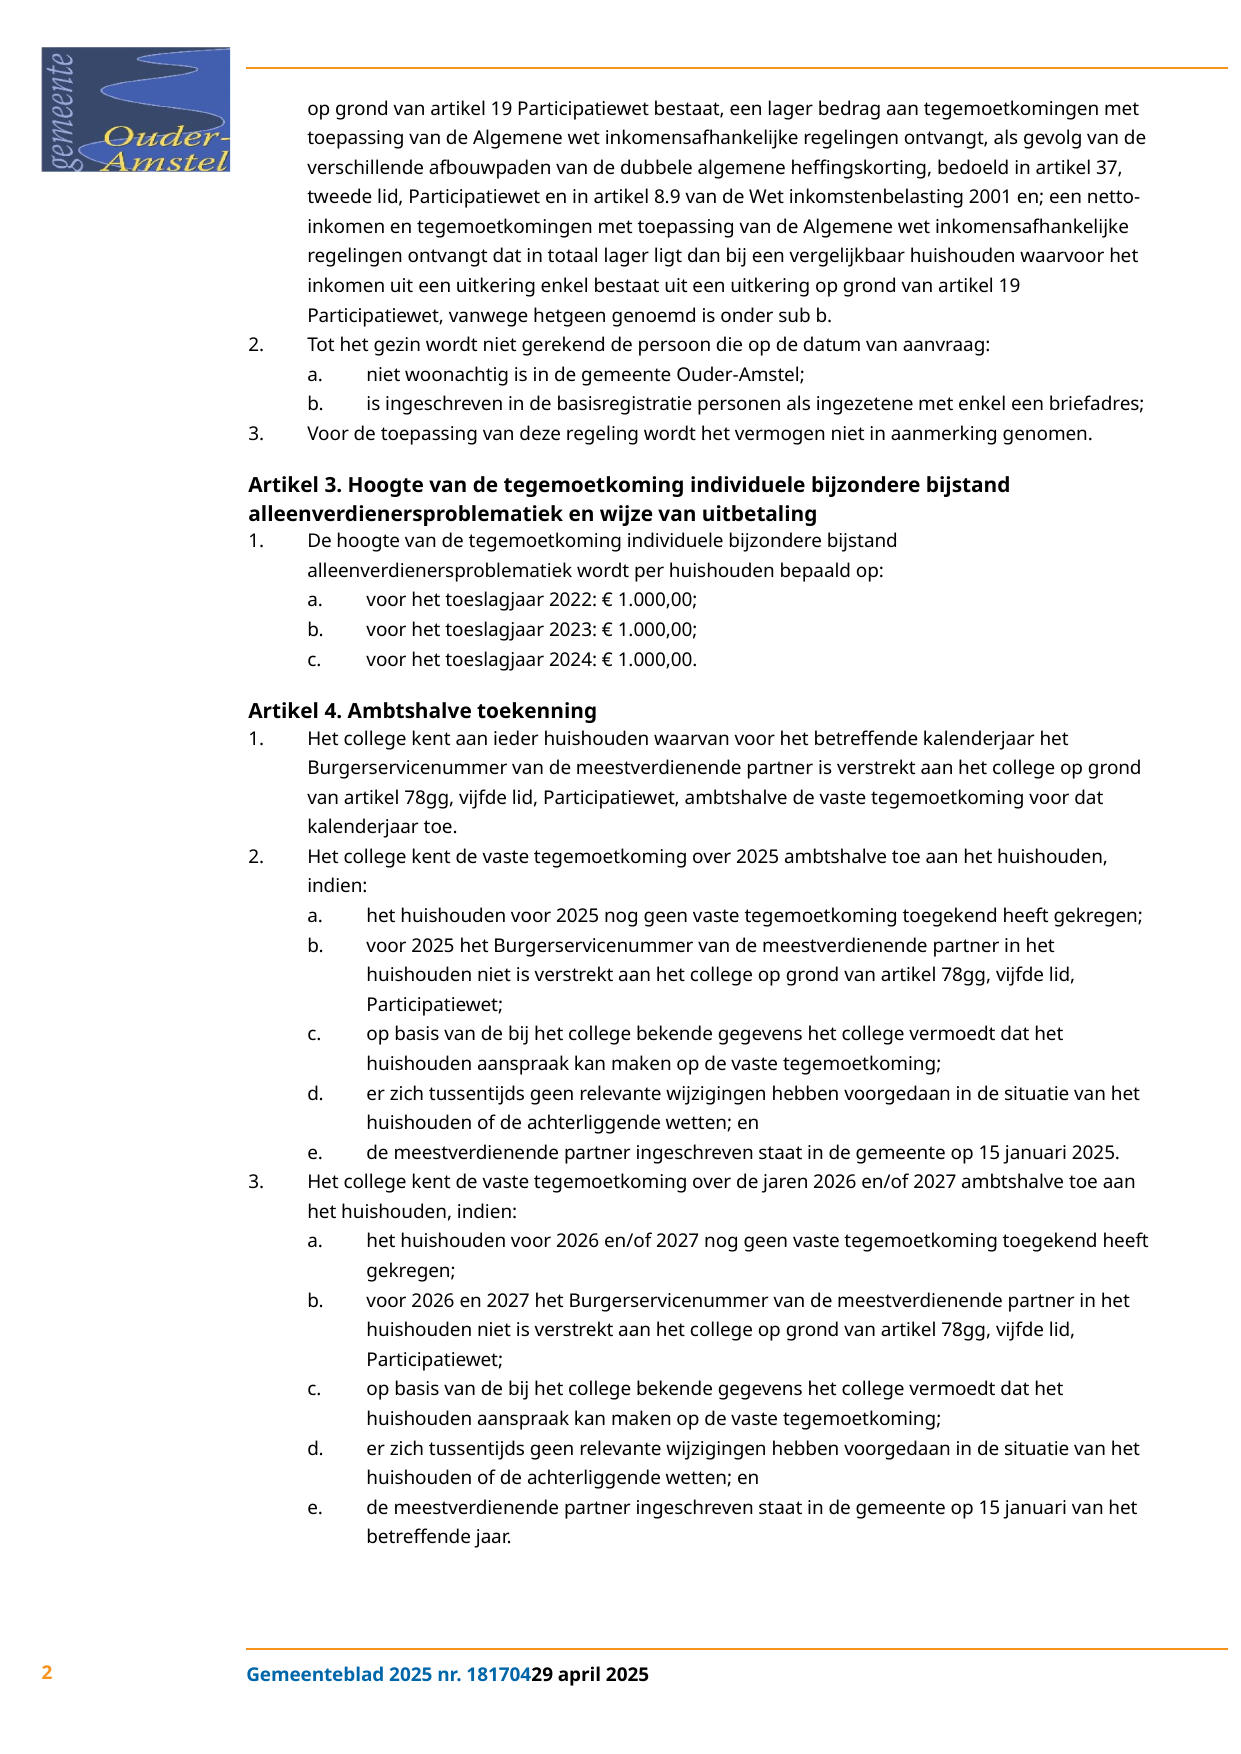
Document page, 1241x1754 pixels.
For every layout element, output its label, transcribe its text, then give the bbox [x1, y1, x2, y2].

text Artikel 3. Hoogte van de tegemoetkoming individuele bijzondere bijstand alleenverdienersproblematiek en wijze van uitbetaling [248, 471, 1152, 527]
list de meestverdienende partner ingeschreven staat in de gemeente op 15 januari 2025. [307, 1139, 1152, 1164]
list Tot het gezin wordt niet gerekend de persoon die op de datum van aanvraag: [248, 331, 1152, 357]
list Voor de toepassing van deze regeling wordt het vermogen niet in aanmerking genomen. [248, 420, 1152, 446]
list het huishouden voor 2026 en/of 2027 nog geen vaste tegemoetkoming toegekend heeft gekregen; [307, 1228, 1152, 1283]
list voor 2026 en 2027 het Burgerservicenummer van de meestverdienende partner in het huishouden niet is verstrekt aan het college op grond van artikel 78gg, vijfde lid, Participatiewet; [307, 1287, 1152, 1372]
list op basis van de bij het college bekende gegevens het college vermoedt dat het huishouden aanspraak kan maken op de vaste tegemoetkoming; [307, 1021, 1152, 1076]
list Het college kent aan ieder huishouden waarvan voor het betreffende kalenderjaar het Burgerservicenummer van de meestverdienende partner is verstrekt aan het college op grond van artikel 78gg, vijfde lid, Participatiewet, ambtshalve de vaste tegemoetkoming voor dat kalenderjaar toe. [248, 725, 1152, 839]
list voor het toeslagjaar 2022: € 1.000,00; [307, 587, 1152, 612]
text Artikel 4. Ambtshalve toekenning [248, 696, 1152, 725]
list de meestverdienende partner ingeschreven staat in de gemeente op 15 januari van het betreffende jaar. [307, 1494, 1152, 1549]
list er zich tussentijds geen relevante wijzigingen hebben voorgedaan in de situatie van het huishouden of de achterliggende wetten; en [307, 1080, 1152, 1135]
list op basis van de bij het college bekende gegevens het college vermoedt dat het huishouden aanspraak kan maken op de vaste tegemoetkoming; [307, 1376, 1152, 1431]
list het huishouden voor 2025 nog geen vaste tegemoetkoming toegekend heeft gekregen; [307, 902, 1152, 928]
list voor 2025 het Burgerservicenummer van de meestverdienende partner in het huishouden niet is verstrekt aan het college op grond van artikel 78gg, vijfde lid, Participatiewet; [307, 932, 1152, 1017]
list Het college kent de vaste tegemoetkoming over de jaren 2026 en/of 2027 ambtshalve toe aan het huishouden, indien: [248, 1168, 1152, 1224]
list op grond van artikel 19 Participatiewet bestaat, een lager bedrag aan tegemoetkomingen met toepassing van de Algemene wet inkomensafhankelijke regelingen ontvangt, als gevolg van de verschillende afbouwpaden van de dubbele algemene heffingskorting, bedoeld in artikel 37, tweede lid, Participatiewet en in artikel 8.9 van de Wet inkomstenbelasting 2001 en; een netto-inkomen en tegemoetkomingen met toepassing van de Algemene wet inkomensafhankelijke regelingen ontvangt dat in totaal lager ligt dan bij een vergelijkbaar huishouden waarvoor het inkomen uit een uitkering enkel bestaat uit een uitkering op grond van artikel 19 Participatiewet, vanwege hetgeen genoemd is onder sub b. [248, 95, 1152, 328]
list Het college kent de vaste tegemoetkoming over 2025 ambtshalve toe aan het huishouden, indien: [248, 843, 1152, 898]
list is ingeschreven in de basisregistratie personen als ingezetene met enkel een briefadres; [307, 391, 1152, 416]
list De hoogte van de tegemoetkoming individuele bijzondere bijstand alleenverdienersproblematiek wordt per huishouden bepaald op: [248, 527, 1152, 583]
list niet woonachtig is in de gemeente Ouder-Amstel; [307, 361, 1152, 387]
list voor het toeslagjaar 2023: € 1.000,00; [307, 616, 1152, 642]
list voor het toeslagjaar 2024: € 1.000,00. [307, 646, 1152, 672]
list er zich tussentijds geen relevante wijzigingen hebben voorgedaan in de situatie van het huishouden of de achterliggende wetten; en [307, 1435, 1152, 1490]
picture [41, 47, 231, 172]
